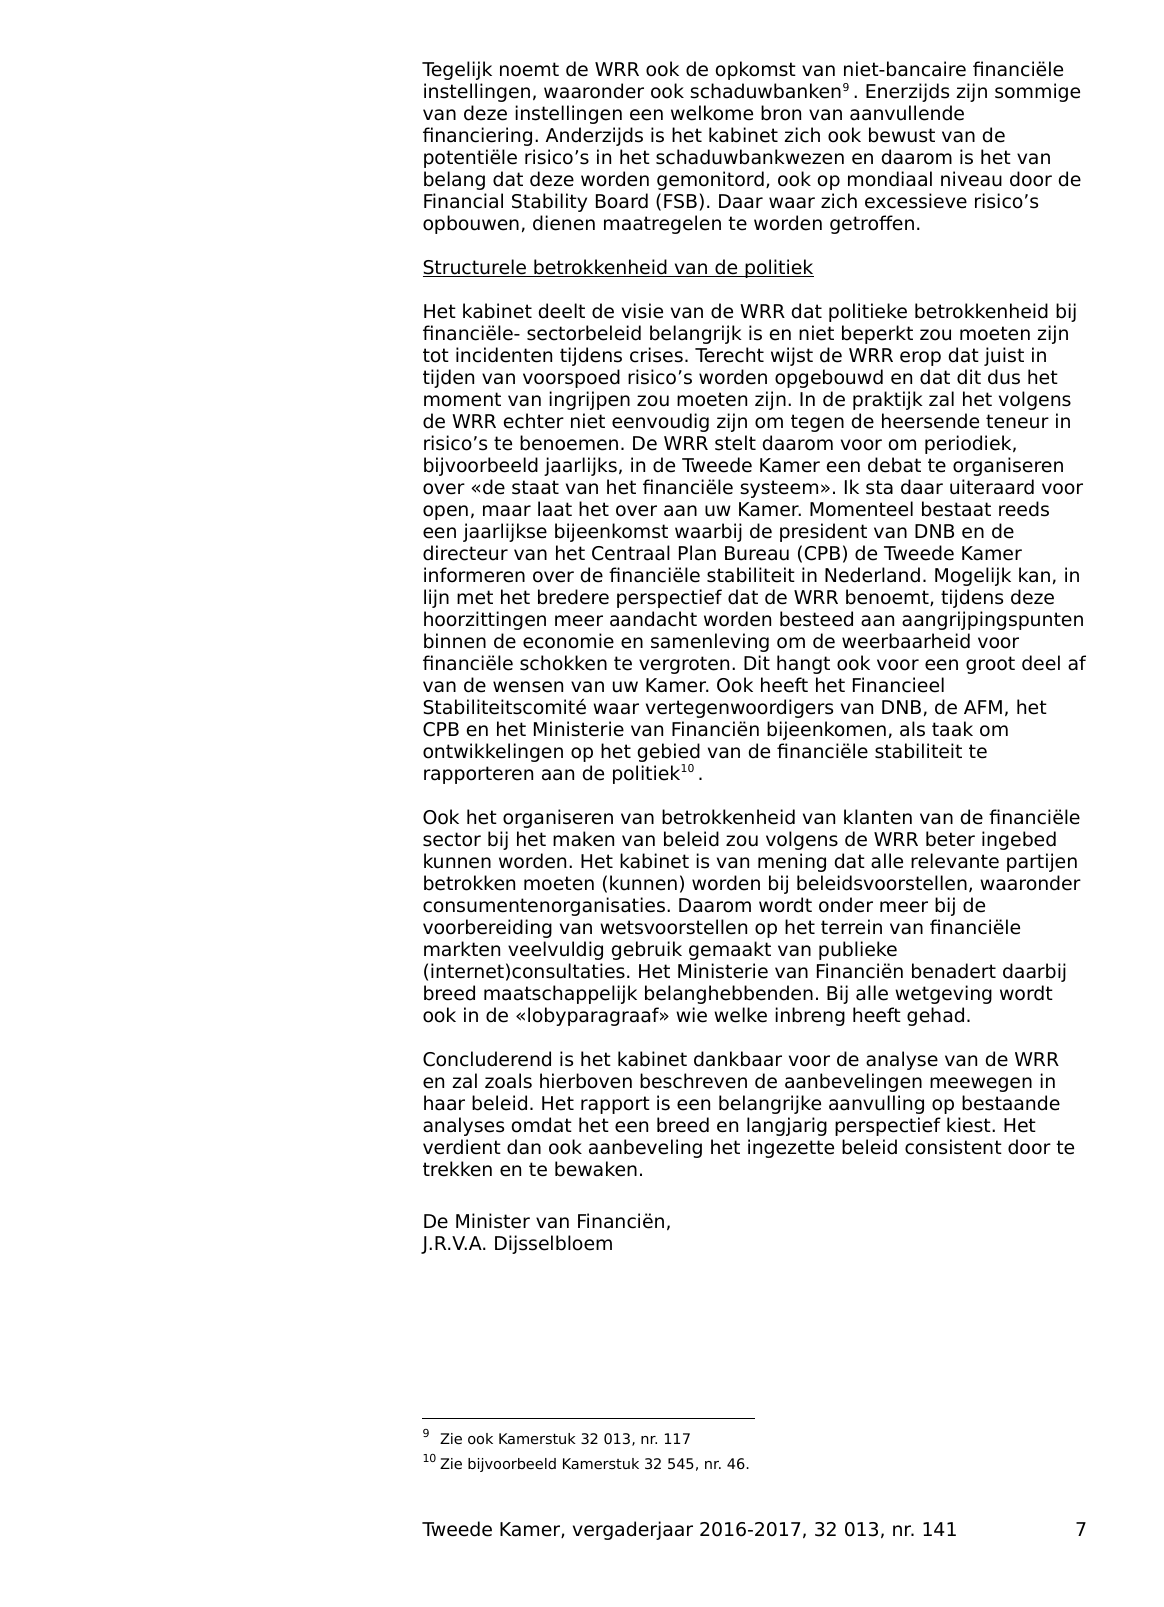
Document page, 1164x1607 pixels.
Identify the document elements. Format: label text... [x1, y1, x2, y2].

text Concluderend is het kabinet dankbaar voor de analyse van de WRR en zal zoals hierboven beschreven de aanbevelingen meewegen in haar beleid. Het rapport is een belangrijke aanvulling op bestaande analyses omdat het een breed en langjarig perspectief kiest. Het verdient dan ook aanbeveling het ingezette beleid consistent door te trekken en te bewaken. [422, 1049, 1087, 1181]
text Zie ook Kamerstuk 32 013, nr. 117 [422, 1427, 1087, 1449]
text Tegelijk noemt de WRR ook de opkomst van niet-bancaire financiële instellingen, waaronder ook schaduwbanken. Enerzijds zijn sommige van deze instellingen een welkome bron van aanvullende financiering. Anderzijds is het kabinet zich ook bewust van de potentiële risico’s in het schaduwbankwezen en daarom is het van belang dat deze worden gemonitord, ook op mondiaal niveau door de Financial Stability Board (FSB). Daar waar zich excessieve risico’s opbouwen, dienen maatregelen te worden getroffen. [422, 59, 1087, 235]
text Ook het organiseren van betrokkenheid van klanten van de financiële sector bij het maken van beleid zou volgens de WRR beter ingebed kunnen worden. Het kabinet is van mening dat alle relevante partijen betrokken moeten (kunnen) worden bij beleidsvoorstellen, waaronder consumentenorganisaties. Daarom wordt onder meer bij de voorbereiding van wetsvoorstellen op het terrein van financiële markten veelvuldig gebruik gemaakt van publieke (internet)consultaties. Het Ministerie van Financiën benadert daarbij breed maatschappelijk belanghebbenden. Bij alle wetgeving wordt ook in de «lobyparagraaf» wie welke inbreng heeft gehad. [422, 807, 1087, 1027]
text De Minister van Financiën, J.R.V.A. Dijsselbloem [422, 1211, 1087, 1255]
subtitle Structurele betrokkenheid van de politiek [422, 257, 1087, 279]
text Het kabinet deelt de visie van de WRR dat politieke betrokkenheid bij financiële- sectorbeleid belangrijk is en niet beperkt zou moeten zijn tot incidenten tijdens crises. Terecht wijst de WRR erop dat juist in tijden van voorspoed risico’s worden opgebouwd en dat dit dus het moment van ingrijpen zou moeten zijn. In de praktijk zal het volgens de WRR echter niet eenvoudig zijn om tegen de heersende teneur in risico’s te benoemen. De WRR stelt daarom voor om periodiek, bijvoorbeeld jaarlijks, in de Tweede Kamer een debat te organiseren over «de staat van het financiële systeem». Ik sta daar uiteraard voor open, maar laat het over aan uw Kamer. Momenteel bestaat reeds een jaarlijkse bijeenkomst waarbij de president van DNB en de directeur van het Centraal Plan Bureau (CPB) de Tweede Kamer informeren over de financiële stabiliteit in Nederland. Mogelijk kan, in lijn met het bredere perspectief dat de WRR benoemt, tijdens deze hoorzittingen meer aandacht worden besteed aan aangrijpingspunten binnen de economie en samenleving om de weerbaarheid voor financiële schokken te vergroten. Dit hangt ook voor een groot deel af van de wensen van uw Kamer. Ook heeft het Financieel Stabiliteitscomité waar vertegenwoordigers van DNB, de AFM, het CPB en het Ministerie van Financiën bijeenkomen, als taak om ontwikkelingen op het gebied van de financiële stabiliteit te rapporteren aan de politiek. [422, 301, 1087, 785]
text Zie bijvoorbeeld Kamerstuk 32 545, nr. 46. [422, 1452, 1087, 1474]
